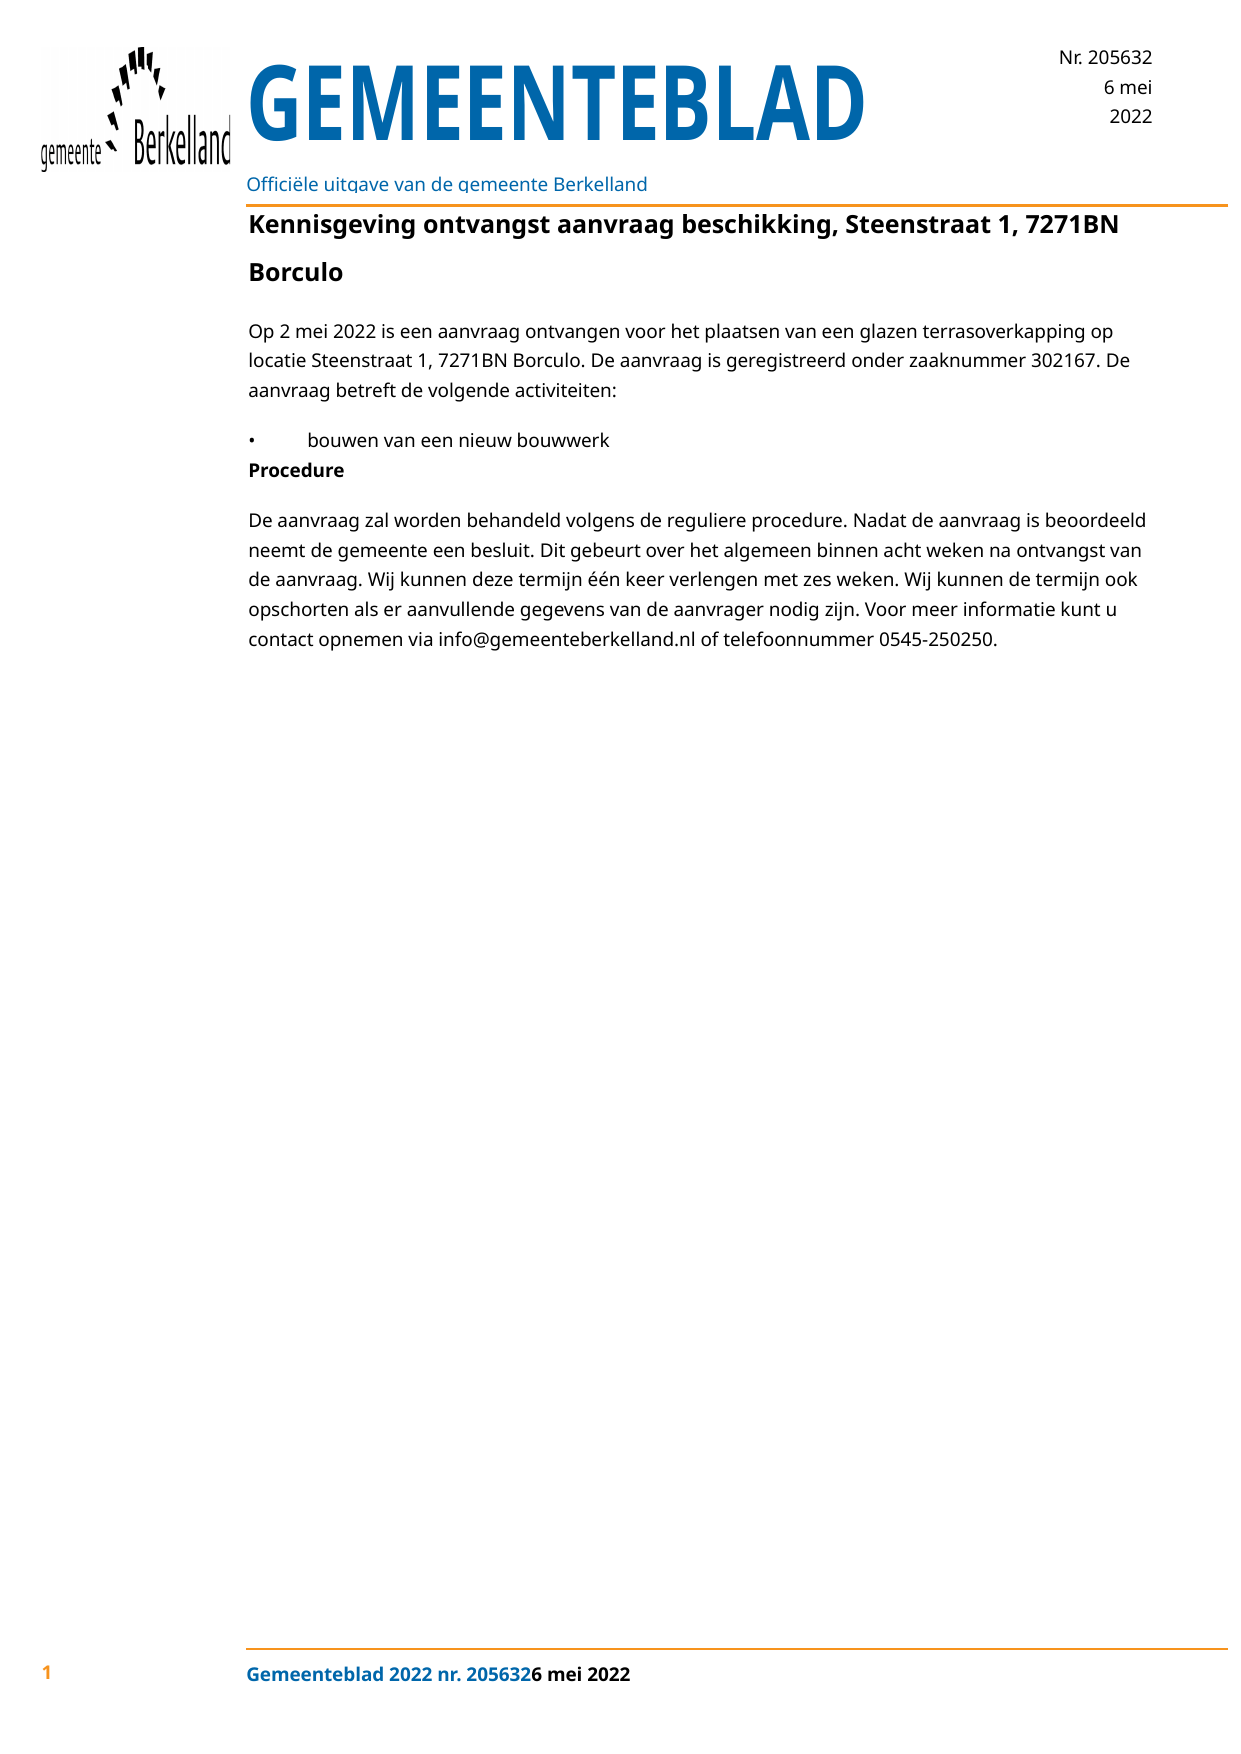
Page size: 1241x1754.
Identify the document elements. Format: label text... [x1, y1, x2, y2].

text Kennisgeving ontvangst aanvraag beschikking, Steenstraat 1, 7271BN Borculo [248, 207, 1152, 288]
list bouwen van een nieuw bouwwerk [248, 427, 1152, 453]
text Procedure [248, 457, 1152, 483]
picture [41, 47, 231, 172]
text De aanvraag zal worden behandeld volgens de reguliere procedure. Nadat de aanvraag is beoordeeld neemt de gemeente een besluit. Dit gebeurt over het algemeen binnen acht weken na ontvangst van de aanvraag. Wij kunnen deze termijn één keer verlengen met zes weken. Wij kunnen de termijn ook opschorten als er aanvullende gegevens van de aanvrager nodig zijn. Voor meer informatie kunt u contact opnemen via info@gemeenteberkelland.nl of telefoonnummer 0545-250250. [248, 507, 1152, 652]
text Op 2 mei 2022 is een aanvraag ontvangen voor het plaatsen van een glazen terrasoverkapping op locatie Steenstraat 1, 7271BN Borculo. De aanvraag is geregistreerd onder zaaknummer 302167. De aanvraag betreft de volgende activiteiten: [248, 318, 1152, 403]
